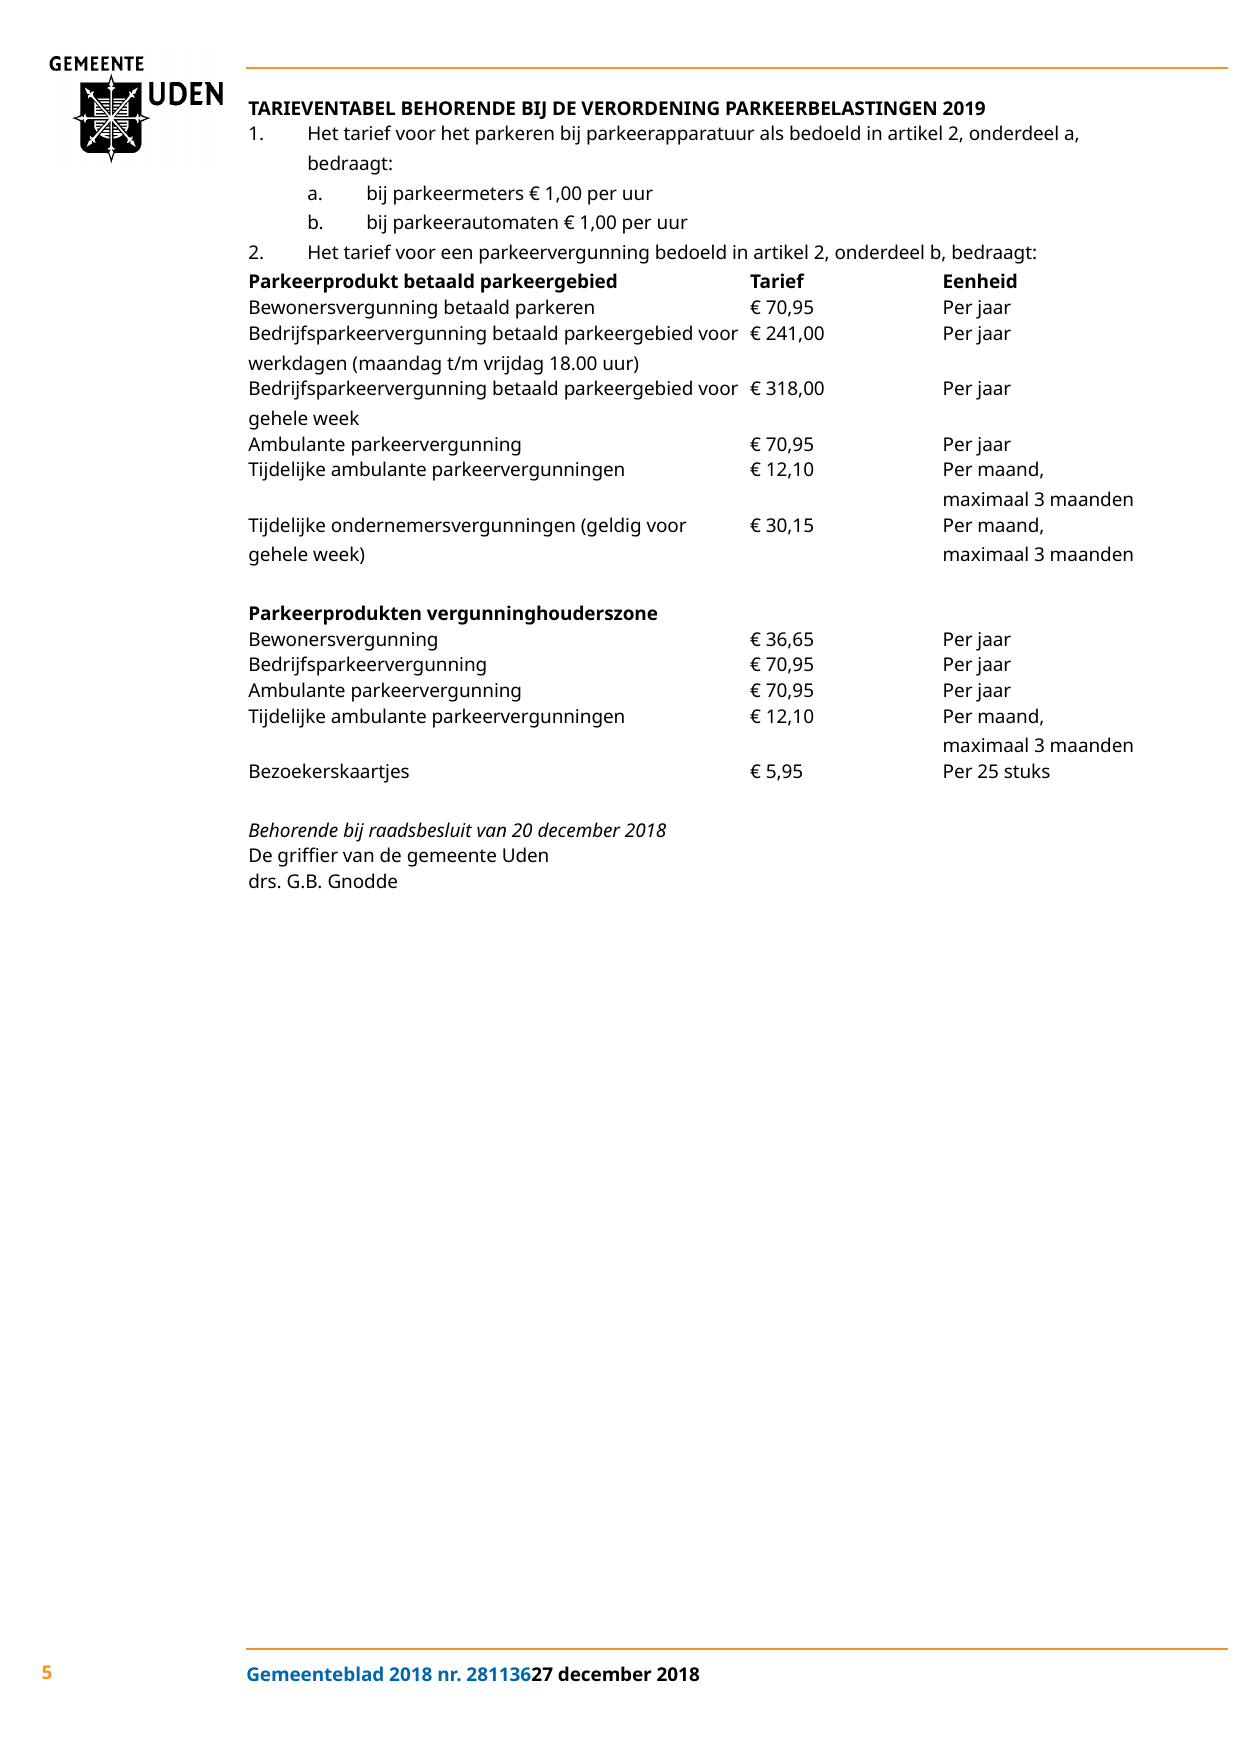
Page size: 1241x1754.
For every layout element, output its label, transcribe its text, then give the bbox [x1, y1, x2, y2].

table_header Eenheid [943, 269, 1152, 294]
table_cell Tijdelijke ambulante parkeervergunningen [248, 456, 750, 512]
table_cell € 70,95 [750, 651, 942, 677]
table_cell Per jaar [943, 677, 1152, 703]
table_cell Per jaar [943, 431, 1152, 456]
table_cell Tijdelijke ondernemersvergunningen (geldig voor gehele week) [248, 512, 750, 567]
table_cell Bedrijfsparkeervergunning betaald parkeergebied voor gehele week [248, 375, 750, 431]
table_header [943, 600, 1152, 626]
table_cell Bewonersvergunning [248, 626, 750, 651]
table_cell Per jaar [943, 320, 1152, 375]
table_cell € 70,95 [750, 677, 942, 703]
list bij parkeermeters € 1,00 per uur [307, 180, 1152, 206]
table_cell Per jaar [943, 626, 1152, 651]
picture [41, 47, 231, 172]
table_cell Per jaar [943, 651, 1152, 677]
list bij parkeerautomaten € 1,00 per uur [307, 209, 1152, 235]
table_cell Tijdelijke ambulante parkeervergunningen [248, 703, 750, 758]
table_cell € 30,15 [750, 512, 942, 567]
table_cell Per maand, maximaal 3 maanden [943, 703, 1152, 758]
table_cell Bedrijfsparkeervergunning betaald parkeergebied voor werkdagen (maandag t/m vrijdag 18.00 uur) [248, 320, 750, 375]
text De griffier van de gemeente Uden [248, 842, 1152, 868]
table_cell € 241,00 [750, 320, 942, 375]
table_cell € 318,00 [750, 375, 942, 431]
table_cell Ambulante parkeervergunning [248, 431, 750, 456]
table_cell Per 25 stuks [943, 758, 1152, 784]
text TARIEVENTABEL BEHORENDE BIJ DE VERORDENING PARKEERBELASTINGEN 2019 [248, 95, 1152, 121]
table_cell € 36,65 [750, 626, 942, 651]
table_header Parkeerprodukten vergunninghouderszone [248, 600, 750, 626]
table_header [750, 600, 942, 626]
table_cell Ambulante parkeervergunning [248, 677, 750, 703]
table_cell € 12,10 [750, 703, 942, 758]
table_header Parkeerprodukt betaald parkeergebied [248, 269, 750, 294]
table_cell Bewonersvergunning betaald parkeren [248, 294, 750, 320]
table_cell € 70,95 [750, 431, 942, 456]
text Behorende bij raadsbesluit van 20 december 2018 [248, 817, 1152, 842]
table_header Tarief [750, 269, 942, 294]
list Het tarief voor een parkeervergunning bedoeld in artikel 2, onderdeel b, bedraagt: [248, 239, 1152, 265]
text drs. G.B. Gnodde [248, 868, 1152, 894]
table_cell € 70,95 [750, 294, 942, 320]
table_cell Per maand, maximaal 3 maanden [943, 456, 1152, 512]
table_cell Per jaar [943, 375, 1152, 431]
table_cell Per maand, maximaal 3 maanden [943, 512, 1152, 567]
table_cell Bezoekerskaartjes [248, 758, 750, 784]
table_cell € 5,95 [750, 758, 942, 784]
table_cell € 12,10 [750, 456, 942, 512]
table_cell Per jaar [943, 294, 1152, 320]
table_cell Bedrijfsparkeervergunning [248, 651, 750, 677]
list Het tarief voor het parkeren bij parkeerapparatuur als bedoeld in artikel 2, onderdeel a, bedraagt: [248, 121, 1152, 176]
